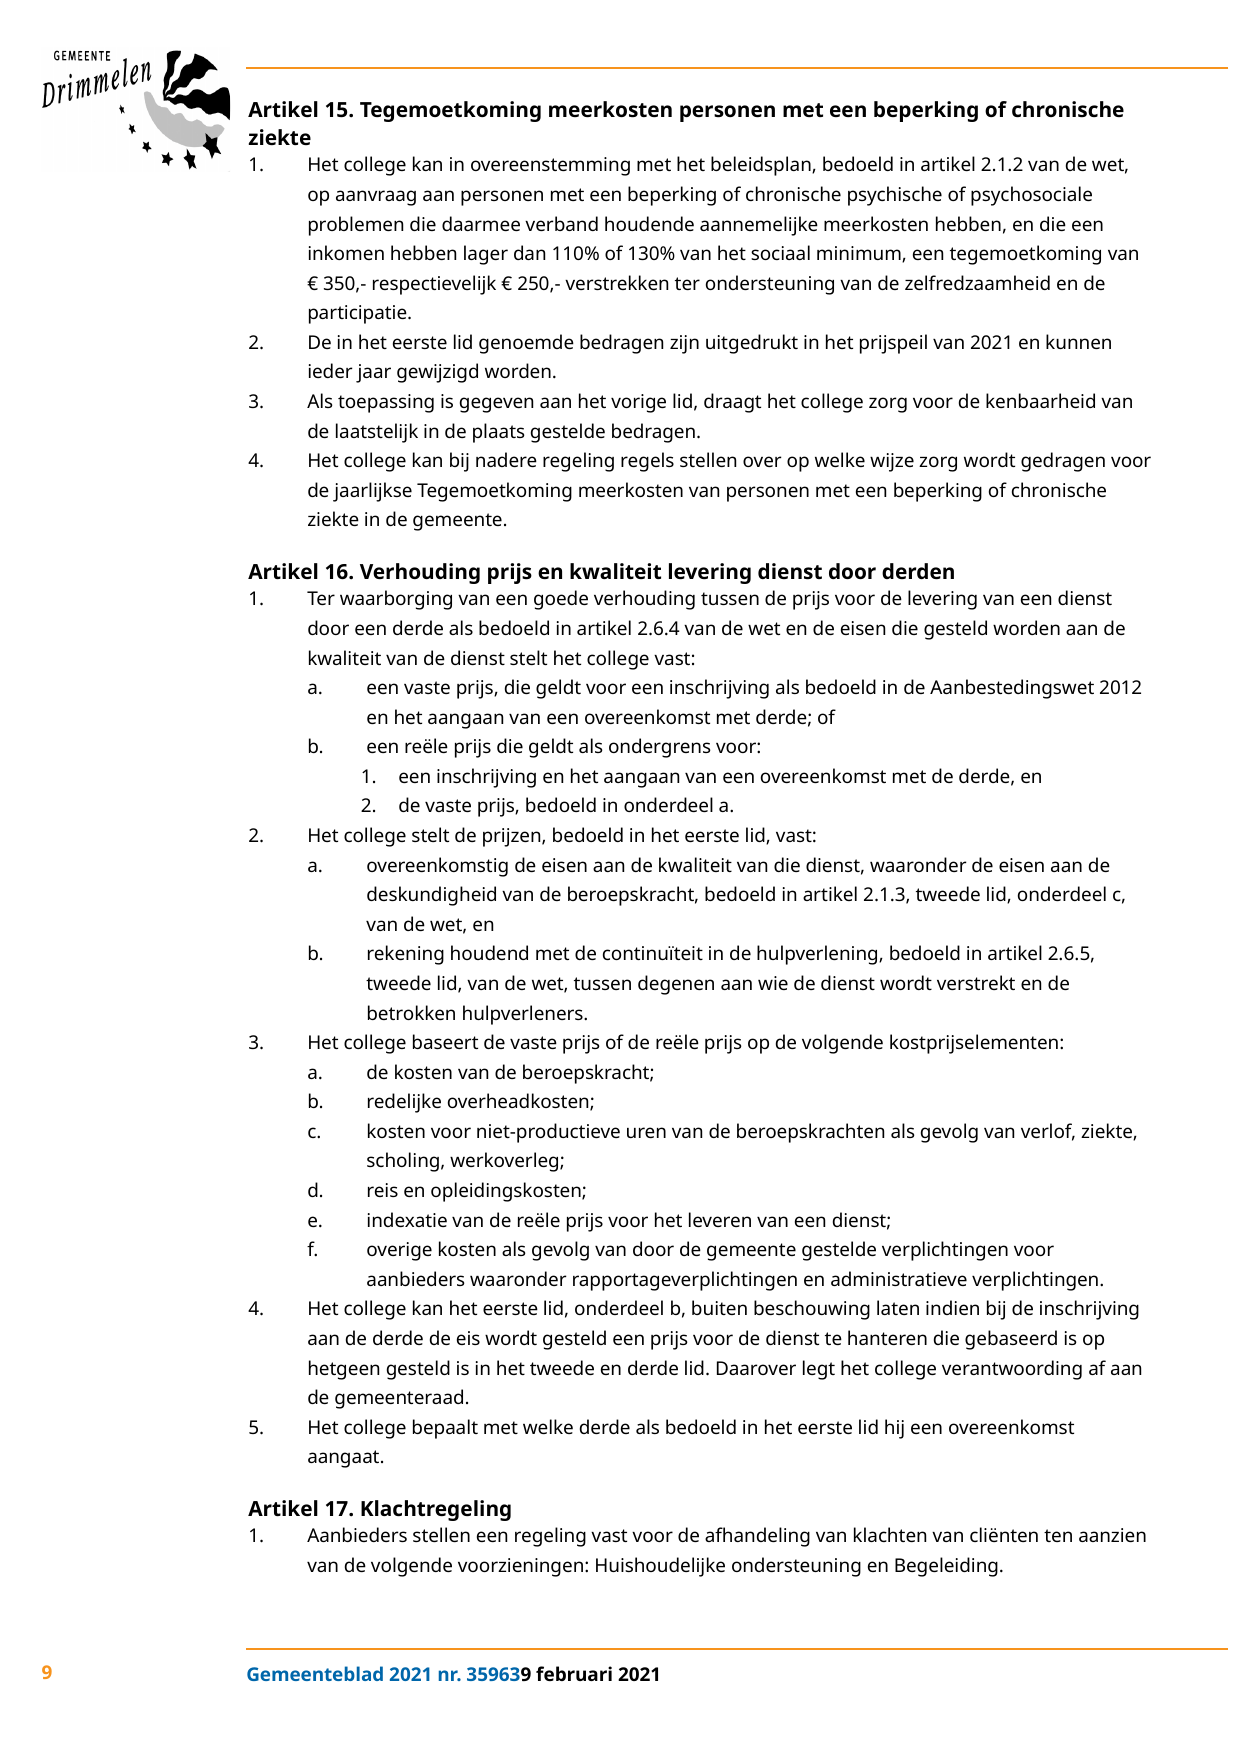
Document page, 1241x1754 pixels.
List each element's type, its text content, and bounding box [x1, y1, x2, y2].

list overeenkomstig de eisen aan de kwaliteit van die dienst, waaronder de eisen aan de deskundigheid van de beroepskracht, bedoeld in artikel 2.1.3, tweede lid, onderdeel c, van de wet, en [307, 852, 1152, 937]
list Als toepassing is gegeven aan het vorige lid, draagt het college zorg voor de kenbaarheid van de laatstelijk in de plaats gestelde bedragen. [248, 388, 1152, 444]
list Het college kan het eerste lid, onderdeel b, buiten beschouwing laten indien bij de inschrijving aan de derde de eis wordt gesteld een prijs voor de dienst te hanteren die gebaseerd is op hetgeen gesteld is in het tweede en derde lid. Daarover legt het college verantwoording af aan de gemeenteraad. [248, 1296, 1152, 1410]
list rekening houdend met de continuïteit in de hulpverlening, bedoeld in artikel 2.6.5, tweede lid, van de wet, tussen degenen aan wie de dienst wordt verstrekt en de betrokken hulpverleners. [307, 941, 1152, 1025]
list de kosten van de beroepskracht; [307, 1059, 1152, 1084]
list een reële prijs die geldt als ondergrens voor: [307, 733, 1152, 759]
list indexatie van de reële prijs voor het leveren van een dienst; [307, 1207, 1152, 1232]
list Het college bepaalt met welke derde als bedoeld in het eerste lid hij een overeenkomst aangaat. [248, 1414, 1152, 1469]
list redelijke overheadkosten; [307, 1088, 1152, 1114]
list De in het eerste lid genoemde bedragen zijn uitgedrukt in het prijspeil van 2021 en kunnen ieder jaar gewijzigd worden. [248, 329, 1152, 384]
list reis en opleidingskosten; [307, 1177, 1152, 1203]
list Het college kan in overeenstemming met het beleidsplan, bedoeld in artikel 2.1.2 van de wet, op aanvraag aan personen met een beperking of chronische psychische of psychosociale problemen die daarmee verband houdende aannemelijke meerkosten hebben, en die een inkomen hebben lager dan 110% of 130% van het sociaal minimum, een tegemoetkoming van € 350,- respectievelijk € 250,- verstrekken ter ondersteuning van de zelfredzaamheid en de participatie. [248, 152, 1152, 325]
text Artikel 16. Verhouding prijs en kwaliteit levering dienst door derden [248, 557, 1152, 586]
text Artikel 17. Klachtregeling [248, 1494, 1152, 1522]
list een vaste prijs, die geldt voor een inschrijving als bedoeld in de Aanbestedingswet 2012 en het aangaan van een overeenkomst met derde; of [307, 674, 1152, 729]
list Het college baseert de vaste prijs of de reële prijs op de volgende kostprijselementen: [248, 1029, 1152, 1055]
list Ter waarborging van een goede verhouding tussen de prijs voor de levering van een dienst door een derde als bedoeld in artikel 2.6.4 van de wet en de eisen die gesteld worden aan de kwaliteit van de dienst stelt het college vast: [248, 586, 1152, 670]
text Artikel 15. Tegemoetkoming meerkosten personen met een beperking of chronische ziekte [248, 95, 1152, 152]
list Aanbieders stellen een regeling vast voor de afhandeling van klachten van cliënten ten aanzien van de volgende voorzieningen: Huishoudelijke ondersteuning en Begeleiding. [248, 1522, 1152, 1578]
list Het college stelt de prijzen, bedoeld in het eerste lid, vast: [248, 822, 1152, 848]
list een inschrijving en het aangaan van een overeenkomst met de derde, en [361, 763, 1152, 789]
list Het college kan bij nadere regeling regels stellen over op welke wijze zorg wordt gedragen voor de jaarlijkse Tegemoetkoming meerkosten van personen met een beperking of chronische ziekte in de gemeente. [248, 447, 1152, 532]
list overige kosten als gevolg van door de gemeente gestelde verplichtingen voor aanbieders waaronder rapportageverplichtingen en administratieve verplichtingen. [307, 1236, 1152, 1292]
picture [41, 47, 231, 172]
list de vaste prijs, bedoeld in onderdeel a. [361, 793, 1152, 818]
list kosten voor niet-productieve uren van de beroepskrachten als gevolg van verlof, ziekte, scholing, werkoverleg; [307, 1118, 1152, 1173]
